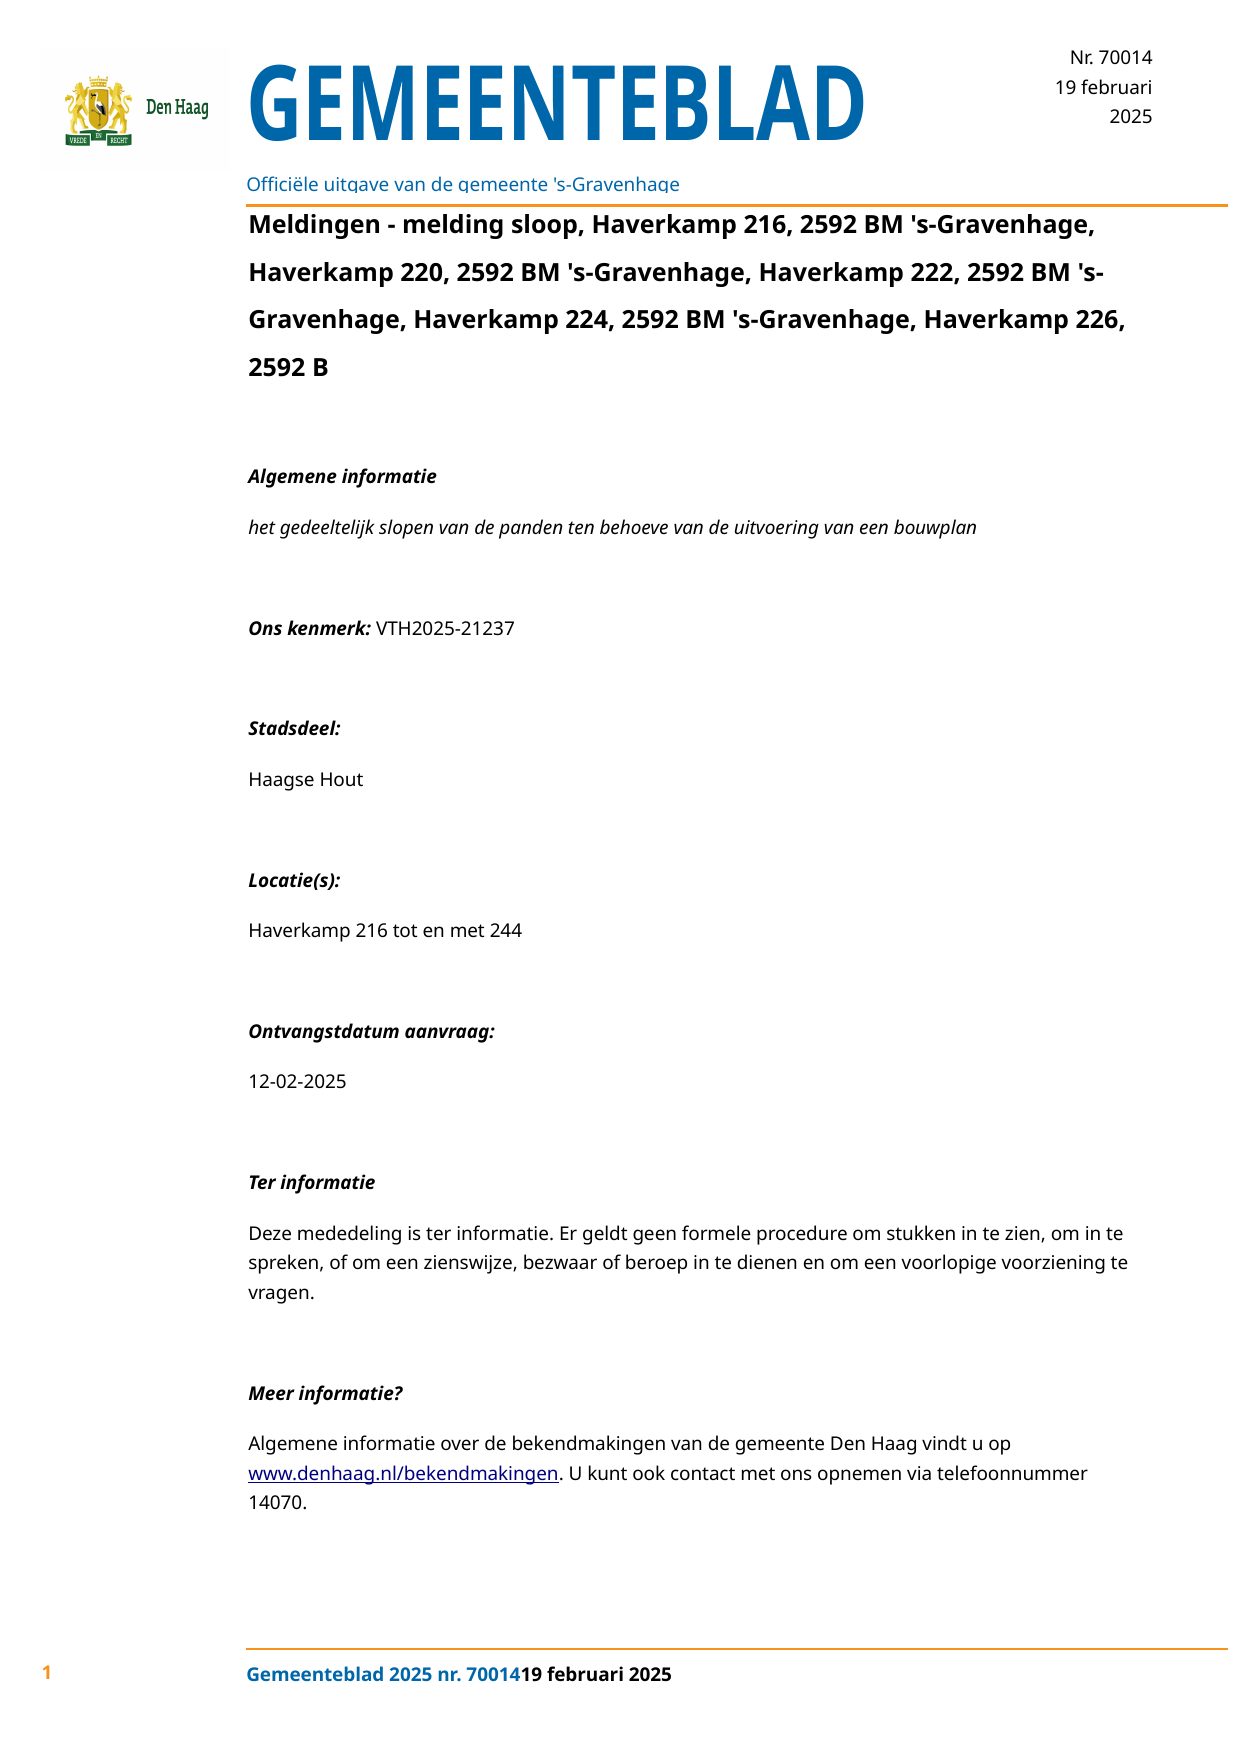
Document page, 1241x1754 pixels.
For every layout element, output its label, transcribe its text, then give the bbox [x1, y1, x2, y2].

picture [41, 47, 231, 172]
text Deze mededeling is ter informatie. Er geldt geen formele procedure om stukken in te zien, om in te spreken, of om een zienswijze, bezwaar of beroep in te dienen en om een voorlopige voorziening te vragen. [248, 1220, 1152, 1305]
text Algemene informatie over de bekendmakingen van de gemeente Den Haag vindt u op www.denhaag.nl/bekendmakingen. U kunt ook contact met ons opnemen via telefoonnummer 14070. [248, 1430, 1152, 1515]
text Haagse Hout [248, 766, 1152, 792]
text Meer informatie? [248, 1380, 1152, 1406]
text het gedeeltelijk slopen van de panden ten behoeve van de uitvoering van een bouwplan [248, 514, 1152, 540]
text Meldingen - melding sloop, Haverkamp 216, 2592 BM 's-Gravenhage, Haverkamp 220, 2592 BM 's-Gravenhage, Haverkamp 222, 2592 BM 's-Gravenhage, Haverkamp 224, 2592 BM 's-Gravenhage, Haverkamp 226, 2592 B [248, 207, 1152, 384]
text 12-02-2025 [248, 1068, 1152, 1094]
text Haverkamp 216 tot en met 244 [248, 917, 1152, 943]
text Ons kenmerk: VTH2025-21237 [248, 615, 1152, 641]
text Locatie(s): [248, 867, 1152, 893]
text Ontvangstdatum aanvraag: [248, 1018, 1152, 1044]
text Ter informatie [248, 1169, 1152, 1195]
text Algemene informatie [248, 463, 1152, 489]
text Stadsdeel: [248, 716, 1152, 741]
